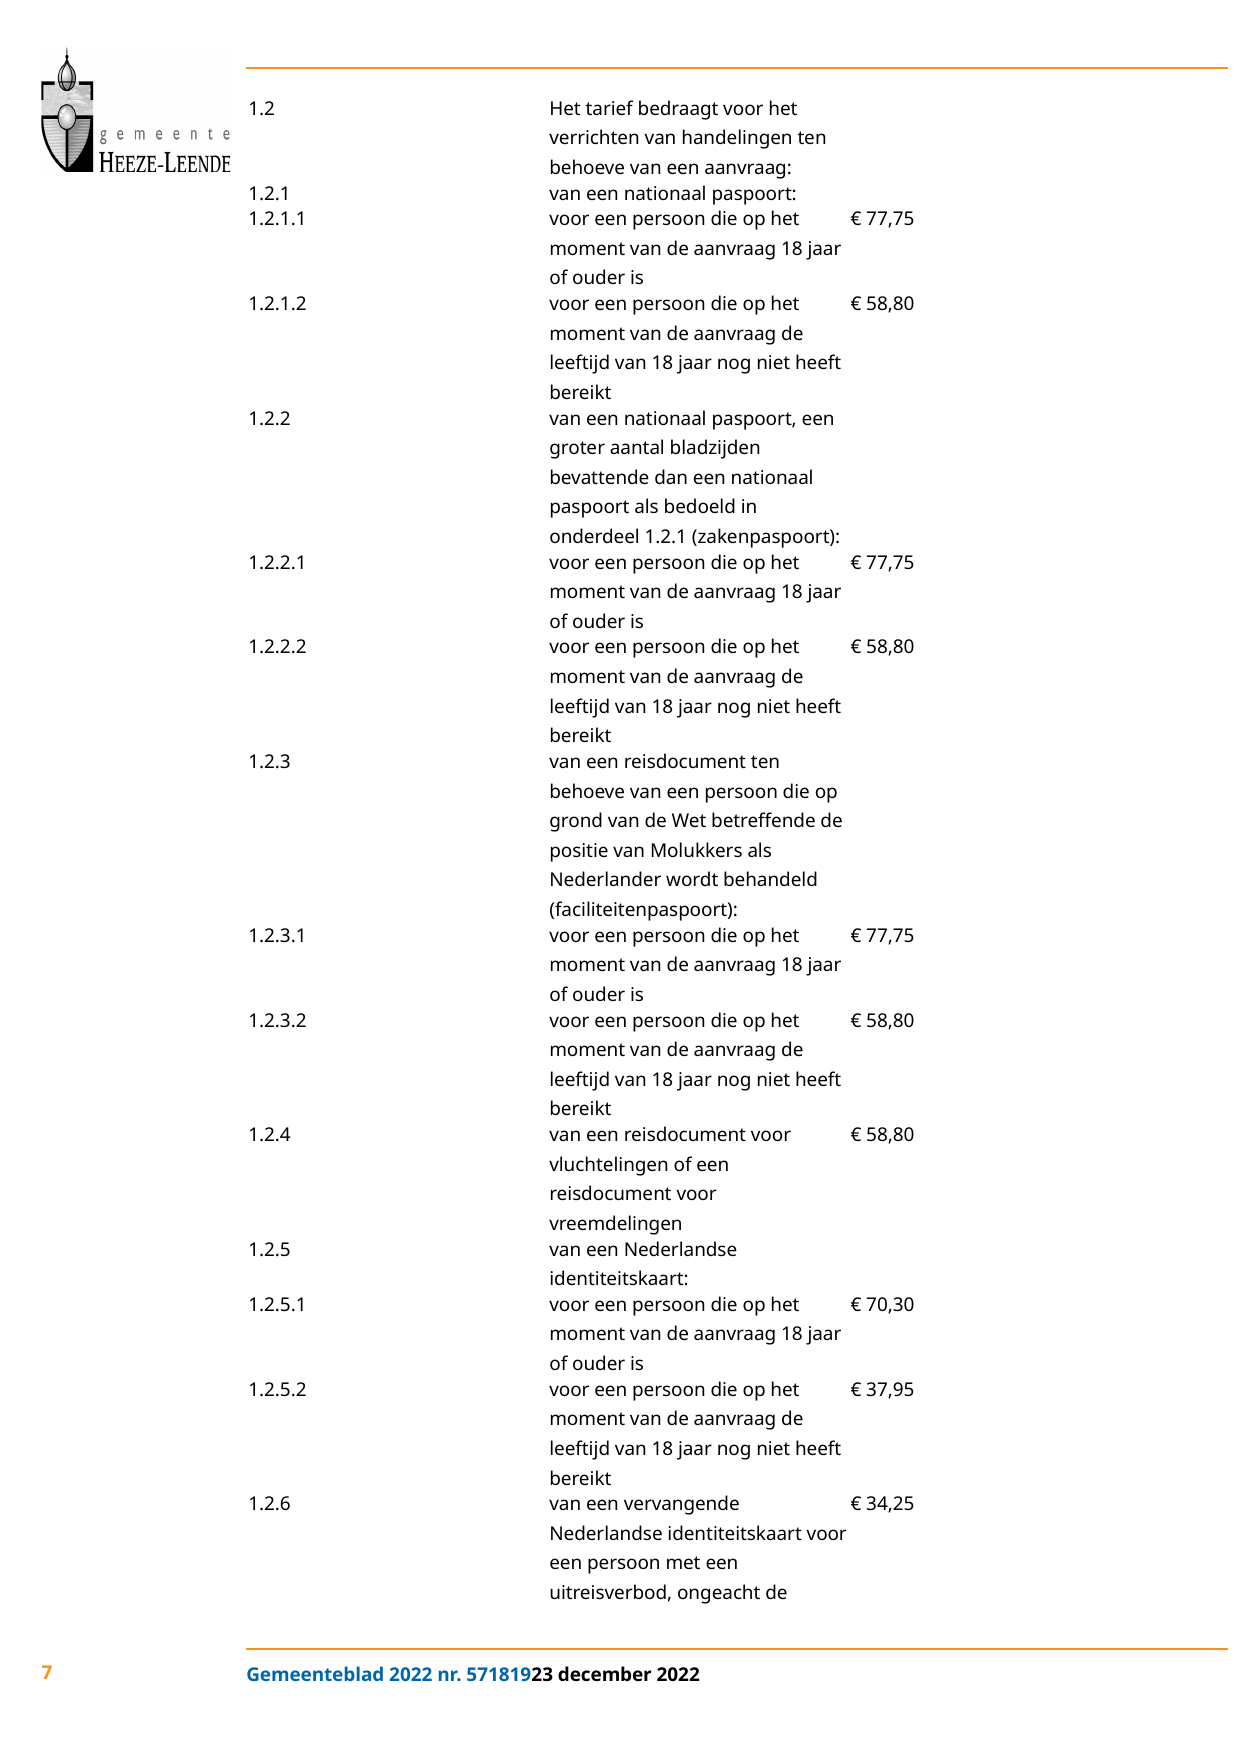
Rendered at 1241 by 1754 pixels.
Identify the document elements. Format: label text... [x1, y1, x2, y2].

table_cell voor een persoon die op het moment van de aanvraag de leeftijd van 18 jaar nog niet heeft bereikt [549, 290, 850, 405]
table_cell € 34,25 [850, 1490, 1152, 1605]
table_cell € 77,75 [850, 922, 1152, 1007]
table_cell € 77,75 [850, 205, 1152, 290]
table_cell 1.2.1 [248, 180, 549, 205]
table_cell 1.2.5 [248, 1236, 549, 1291]
table_cell 1.2.3 [248, 748, 549, 922]
table_cell € 58,80 [850, 1121, 1152, 1236]
table_cell voor een persoon die op het moment van de aanvraag de leeftijd van 18 jaar nog niet heeft bereikt [549, 634, 850, 748]
table_cell voor een persoon die op het moment van de aanvraag 18 jaar of ouder is [549, 205, 850, 290]
table_cell voor een persoon die op het moment van de aanvraag 18 jaar of ouder is [549, 1291, 850, 1376]
table_cell van een nationaal paspoort, een groter aantal bladzijden bevattende dan een nationaal paspoort als bedoeld in onderdeel 1.2.1 (zakenpaspoort): [549, 405, 850, 549]
table_cell van een reisdocument ten behoeve van een persoon die op grond van de Wet betreffende de positie van Molukkers als Nederlander wordt behandeld (faciliteitenpaspoort): [549, 748, 850, 922]
table_cell € 58,80 [850, 634, 1152, 748]
table_cell voor een persoon die op het moment van de aanvraag 18 jaar of ouder is [549, 549, 850, 634]
table_cell 1.2.5.1 [248, 1291, 549, 1376]
table_cell 1.2.4 [248, 1121, 549, 1236]
table_cell Het tarief bedraagt voor het verrichten van handelingen ten behoeve van een aanvraag: [549, 95, 850, 180]
table_cell [850, 748, 1152, 922]
table_cell € 58,80 [850, 1007, 1152, 1121]
table_cell 1.2.3.1 [248, 922, 549, 1007]
table_cell van een nationaal paspoort: [549, 180, 850, 205]
table_cell [850, 1236, 1152, 1291]
table_cell van een vervangende Nederlandse identiteitskaart voor een persoon met een uitreisverbod, ongeacht de [549, 1490, 850, 1605]
table_cell 1.2.3.2 [248, 1007, 549, 1121]
table_cell [850, 95, 1152, 180]
table_cell 1.2.2.1 [248, 549, 549, 634]
table_cell [850, 180, 1152, 205]
table_cell [850, 405, 1152, 549]
table_cell 1.2.5.2 [248, 1376, 549, 1490]
table_cell € 58,80 [850, 290, 1152, 405]
table_cell 1.2.2 [248, 405, 549, 549]
table_cell 1.2 [248, 95, 549, 180]
table_cell van een reisdocument voor vluchtelingen of een reisdocument voor vreemdelingen [549, 1121, 850, 1236]
table_cell € 70,30 [850, 1291, 1152, 1376]
table_cell van een Nederlandse identiteitskaart: [549, 1236, 850, 1291]
picture [41, 47, 231, 172]
table_cell voor een persoon die op het moment van de aanvraag de leeftijd van 18 jaar nog niet heeft bereikt [549, 1376, 850, 1490]
table_cell € 77,75 [850, 549, 1152, 634]
table_cell voor een persoon die op het moment van de aanvraag de leeftijd van 18 jaar nog niet heeft bereikt [549, 1007, 850, 1121]
table_cell 1.2.2.2 [248, 634, 549, 748]
table_cell voor een persoon die op het moment van de aanvraag 18 jaar of ouder is [549, 922, 850, 1007]
table_cell 1.2.1.1 [248, 205, 549, 290]
table_cell € 37,95 [850, 1376, 1152, 1490]
table_cell 1.2.6 [248, 1490, 549, 1605]
table_cell 1.2.1.2 [248, 290, 549, 405]
